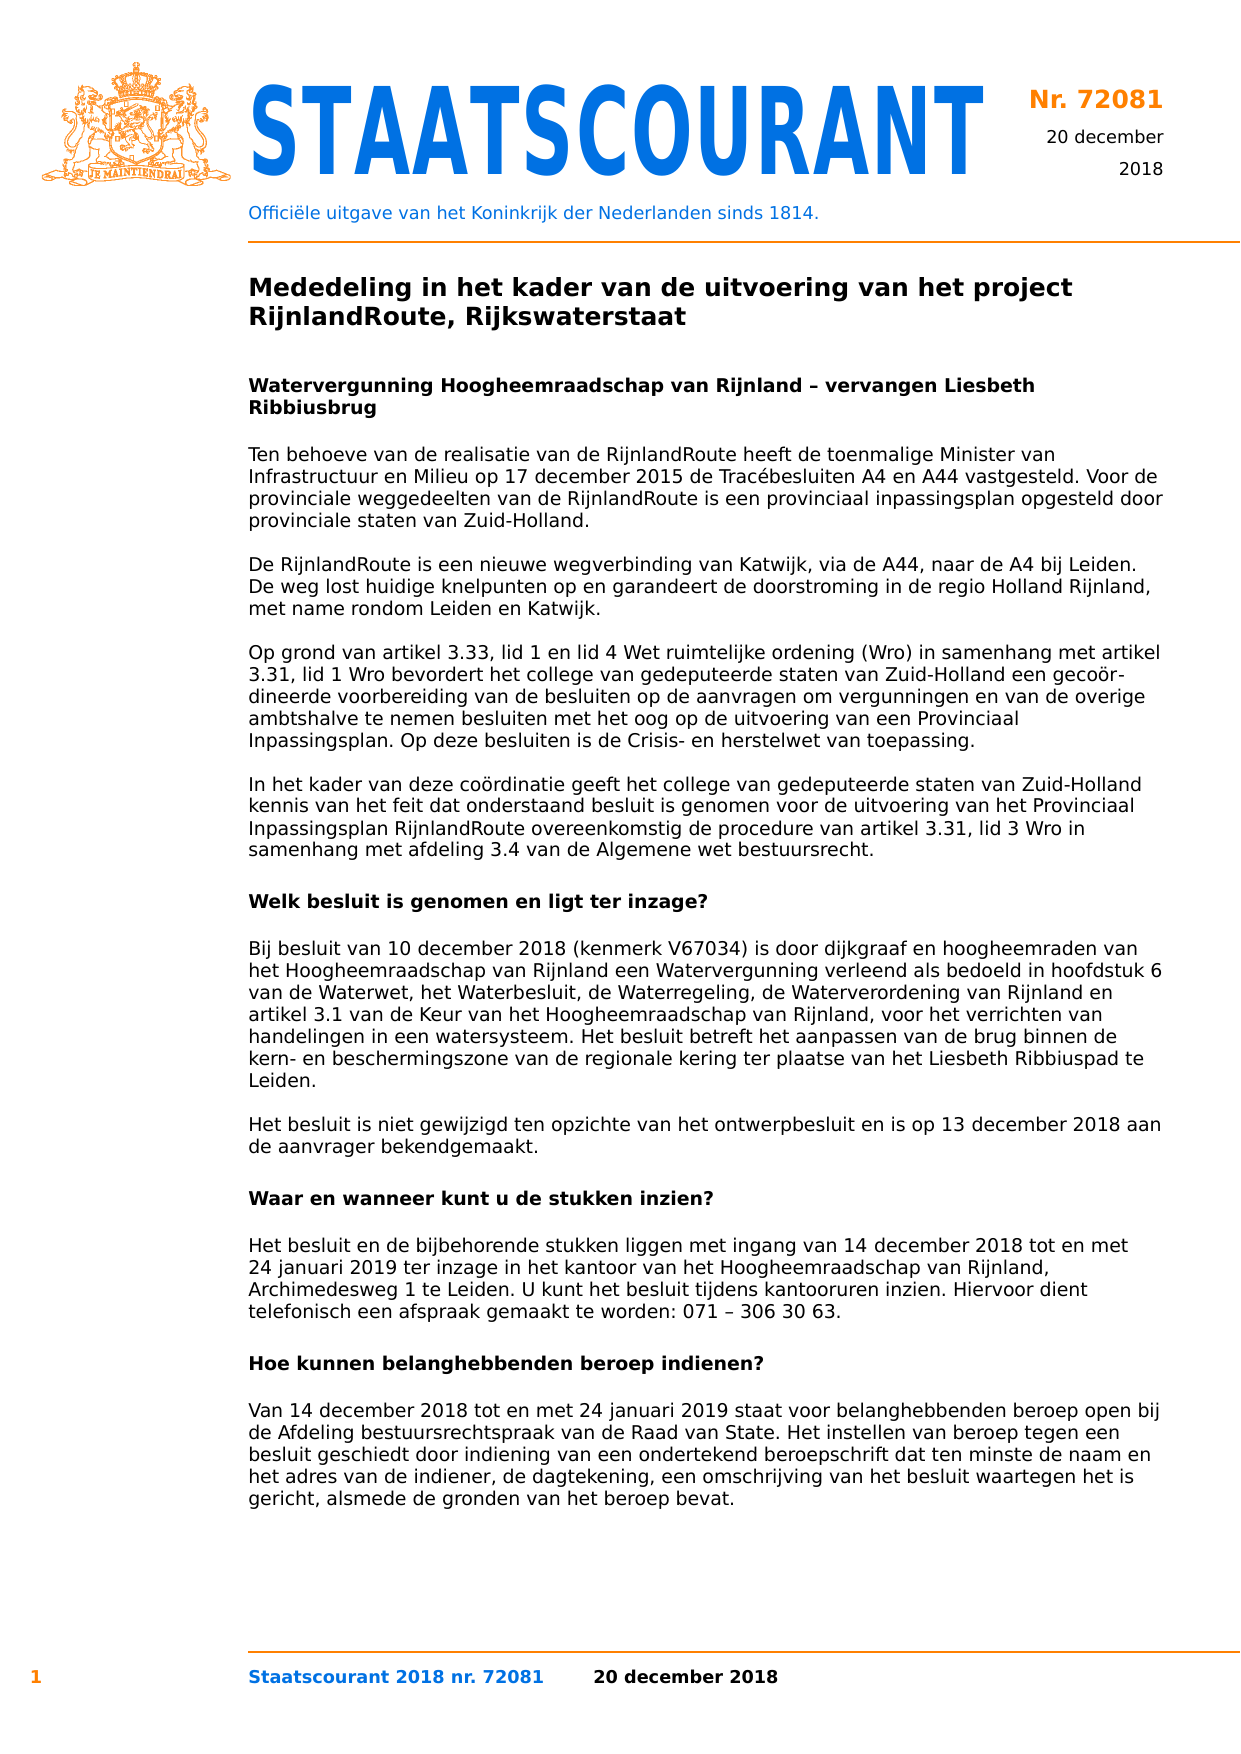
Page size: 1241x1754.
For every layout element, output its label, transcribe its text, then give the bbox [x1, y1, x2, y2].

subtitle Mededeling in het kader van de uitvoering van het project RijnlandRoute, Rijkswaterstaat [248, 273, 1163, 331]
table_header [25, 62, 248, 241]
subtitle Waar en wanneer kunt u de stukken inzien? [248, 1188, 1163, 1210]
subtitle Welk besluit is genomen en ligt ter inzage? [248, 891, 1163, 913]
table_header STAATSCOURANT [248, 62, 998, 203]
subtitle Hoe kunnen belanghebbenden beroep indienen? [248, 1353, 1163, 1375]
text Van 14 december 2018 tot en met 24 januari 2019 staat voor belanghebbenden beroep open bij de Afdeling bestuursrechtspraak van de Raad van State. Het instellen van beroep tegen een besluit geschiedt door indiening van een ondertekend beroepschrift dat ten minste de naam en het adres van de indiener, de dagtekening, een omschrijving van het besluit waartegen het is gericht, alsmede de gronden van het beroep bevat. [248, 1400, 1163, 1510]
text De RijnlandRoute is een nieuwe wegverbinding van Katwijk, via de A44, naar de A4 bij Leiden. De weg lost huidige knelpunten op en garandeert de doorstroming in de regio Holland Rijnland, met name rondom Leiden en Katwijk. [248, 554, 1163, 620]
text Ten behoeve van de realisatie van de RijnlandRoute heeft de toenmalige Minister van Infrastructuur en Milieu op 17 december 2015 de Tracébesluiten A4 en A44 vastgesteld. Voor de provinciale weggedeelten van de RijnlandRoute is een provinciaal inpassingsplan opgesteld door provinciale staten van Zuid-Holland. [248, 444, 1163, 532]
table_cell 20 december [998, 121, 1240, 153]
text Bij besluit van 10 december 2018 (kenmerk V67034) is door dijkgraaf en hoogheemraden van het Hoogheemraadschap van Rijnland een Watervergunning verleend als bedoeld in hoofdstuk 6 van de Waterwet, het Waterbesluit, de Waterregeling, de Waterverordening van Rijnland en artikel 3.1 van de Keur van het Hoogheemraadschap van Rijnland, voor het verrichten van handelingen in een watersysteem. Het besluit betreft het aan­passen van de brug binnen de kern- en beschermingszone van de regionale kering ter plaatse van het Liesbeth Ribbiuspad te Leiden. [248, 938, 1163, 1092]
text Het besluit is niet gewijzigd ten opzichte van het ontwerpbesluit en is op 13 december 2018 aan de aanvrager bekendgemaakt. [248, 1114, 1163, 1158]
text In het kader van deze coördinatie geeft het college van gedeputeerde staten van Zuid-Holland kennis van het feit dat onderstaand besluit is genomen voor de uitvoering van het Provinciaal Inpassingsplan RijnlandRoute overeenkomstig de procedure van artikel 3.31, lid 3 Wro in samenhang met afdeling 3.4 van de Algemene wet bestuursrecht. [248, 773, 1163, 861]
subtitle Watervergunning Hoogheemraadschap van Rijnland – vervangen Liesbeth Ribbiusbrug [248, 375, 1163, 419]
text Het besluit en de bijbehorende stukken liggen met ingang van 14 december 2018 tot en met 24 januari 2019 ter inzage in het kantoor van het Hoogheemraadschap van Rijnland, Archimedesweg 1 te Leiden. U kunt het besluit tijdens kantooruren inzien. Hiervoor dient telefonisch een afspraak gemaakt te worden: 071 – 306 30 63. [248, 1235, 1163, 1323]
picture [41, 62, 231, 186]
table_cell 2018 [998, 153, 1240, 203]
table_header Nr. 72081 [998, 62, 1240, 121]
table_cell Officiële uitgave van het Koninkrijk der Nederlanden sinds 1814. [248, 203, 1240, 241]
text Op grond van artikel 3.33, lid 1 en lid 4 Wet ruimtelijke ordening (Wro) in samenhang met artikel 3.31, lid 1 Wro bevordert het college van gedeputeerde staten van Zuid-Holland een gecoör­dineerde voorbereiding van de besluiten op de aanvragen om vergunningen en van de overige ambtshalve te nemen besluiten met het oog op de uitvoering van een Provinciaal Inpassingsplan. Op deze besluiten is de Crisis- en herstelwet van toepassing. [248, 642, 1163, 752]
